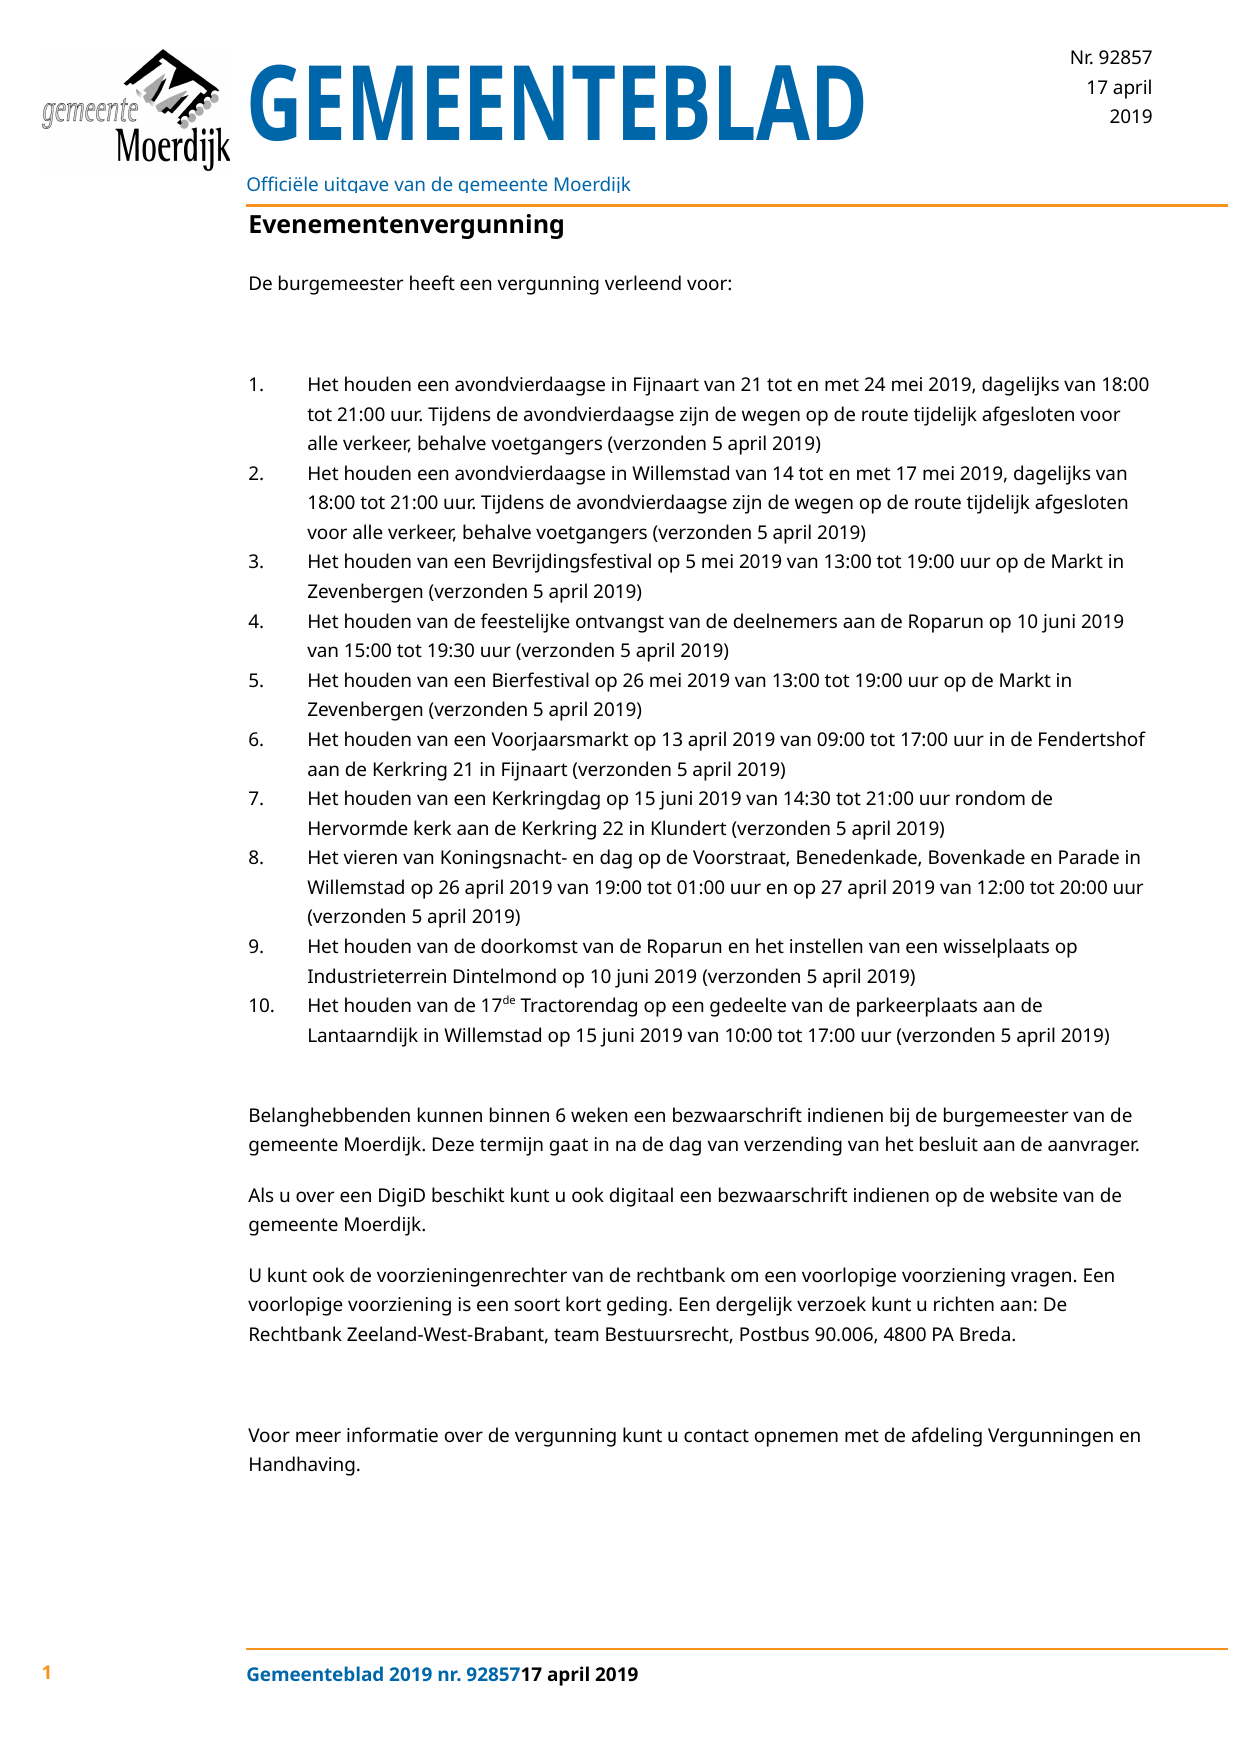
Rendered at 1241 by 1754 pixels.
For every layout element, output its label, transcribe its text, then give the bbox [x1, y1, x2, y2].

text Evenementenvergunning [248, 207, 1152, 241]
list Het houden van een Bierfestival op 26 mei 2019 van 13:00 tot 19:00 uur op de Markt in Zevenbergen (verzonden 5 april 2019) [248, 667, 1152, 722]
text Belanghebbenden kunnen binnen 6 weken een bezwaarschrift indienen bij de burgemeester van de gemeente Moerdijk. Deze termijn gaat in na de dag van verzending van het besluit aan de aanvrager. [248, 1102, 1152, 1157]
list Het houden van een Voorjaarsmarkt op 13 april 2019 van 09:00 tot 17:00 uur in de Fendertshof aan de Kerkring 21 in Fijnaart (verzonden 5 april 2019) [248, 726, 1152, 781]
text U kunt ook de voorzieningenrechter van de rechtbank om een voorlopige voorziening vragen. Een voorlopige voorziening is een soort kort geding. Een dergelijk verzoek kunt u richten aan: De Rechtbank Zeeland-West-Brabant, team Bestuursrecht, Postbus 90.006, 4800 PA Breda. [248, 1262, 1152, 1347]
list Het houden van de doorkomst van de Roparun en het instellen van een wisselplaats op Industrieterrein Dintelmond op 10 juni 2019 (verzonden 5 april 2019) [248, 933, 1152, 988]
picture [41, 47, 231, 172]
text Als u over een DigiD beschikt kunt u ook digitaal een bezwaarschrift indienen op de website van de gemeente Moerdijk. [248, 1182, 1152, 1237]
text Voor meer informatie over de vergunning kunt u contact opnemen met de afdeling Vergunningen en Handhaving. [248, 1422, 1152, 1477]
list Het houden een avondvierdaagse in Fijnaart van 21 tot en met 24 mei 2019, dagelijks van 18:00 tot 21:00 uur. Tijdens de avondvierdaagse zijn de wegen op de route tijdelijk afgesloten voor alle verkeer, behalve voetgangers (verzonden 5 april 2019) [248, 371, 1152, 456]
list Het vieren van Koningsnacht- en dag op de Voorstraat, Benedenkade, Bovenkade en Parade in Willemstad op 26 april 2019 van 19:00 tot 01:00 uur en op 27 april 2019 van 12:00 tot 20:00 uur (verzonden 5 april 2019) [248, 844, 1152, 929]
list Het houden een avondvierdaagse in Willemstad van 14 tot en met 17 mei 2019, dagelijks van 18:00 tot 21:00 uur. Tijdens de avondvierdaagse zijn de wegen op de route tijdelijk afgesloten voor alle verkeer, behalve voetgangers (verzonden 5 april 2019) [248, 460, 1152, 545]
list Het houden van een Bevrijdingsfestival op 5 mei 2019 van 13:00 tot 19:00 uur op de Markt in Zevenbergen (verzonden 5 april 2019) [248, 549, 1152, 604]
list Het houden van een Kerkringdag op 15 juni 2019 van 14:30 tot 21:00 uur rondom de Hervormde kerk aan de Kerkring 22 in Klundert (verzonden 5 april 2019) [248, 785, 1152, 841]
text De burgemeester heeft een ­vergunning verleend voor: [248, 270, 1152, 296]
list Het houden van de feestelijke ontvangst van de deelnemers aan de Roparun op 10 juni 2019 van 15:00 tot 19:30 uur (verzonden 5 april 2019) [248, 608, 1152, 663]
list Het houden van de 17de Tractorendag op een gedeelte van de parkeerplaats aan de Lantaarndijk in Willemstad op 15 juni 2019 van 10:00 tot 17:00 uur (verzonden 5 april 2019) [248, 992, 1152, 1048]
